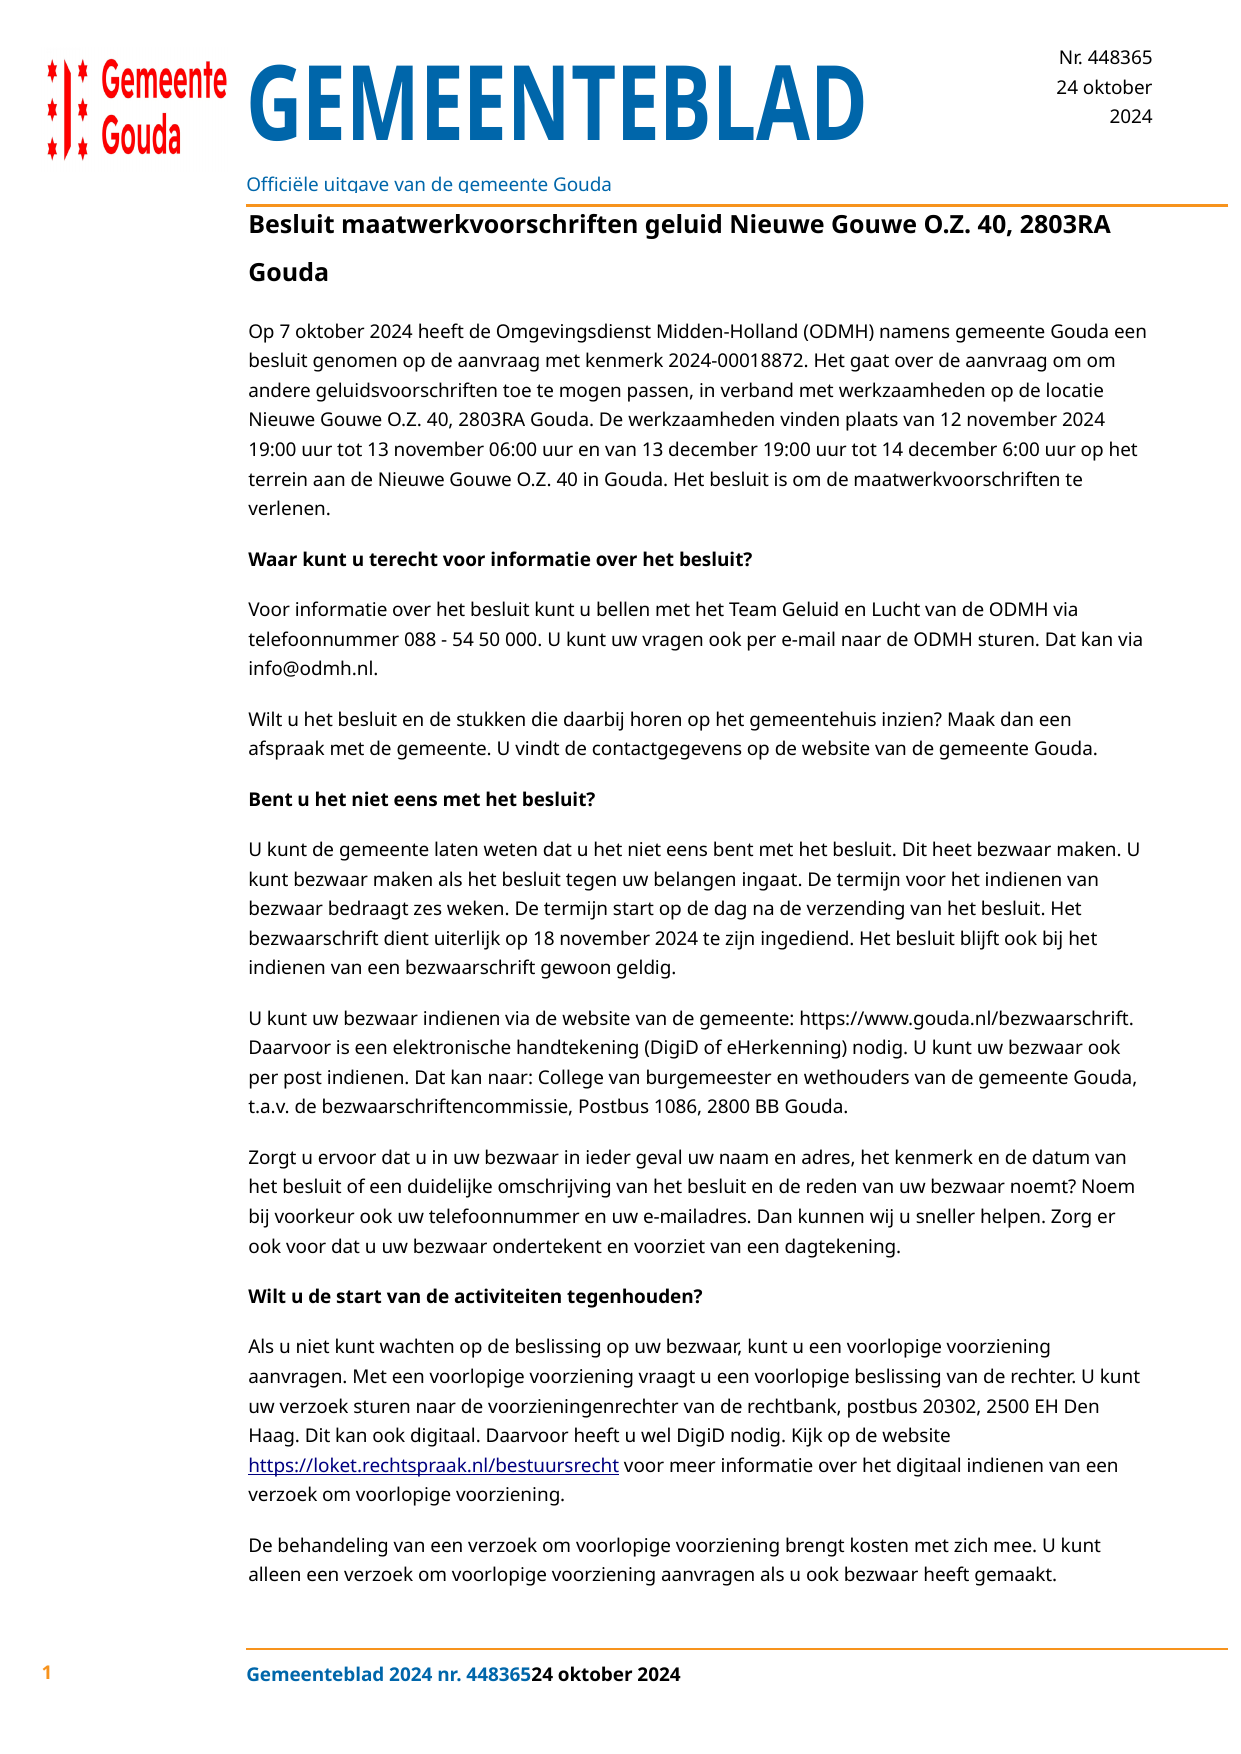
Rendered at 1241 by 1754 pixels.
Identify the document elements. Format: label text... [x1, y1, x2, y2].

text Besluit maatwerkvoorschriften geluid Nieuwe Gouwe O.Z. 40, 2803RA Gouda [248, 207, 1152, 288]
text Wilt u het besluit en de stukken die daarbij horen op het gemeentehuis inzien? Maak dan een afspraak met de gemeente. U vindt de contactgegevens op de website van de gemeente Gouda. [248, 706, 1152, 761]
text Zorgt u ervoor dat u in uw bezwaar in ieder geval uw naam en adres, het kenmerk en de datum van het besluit of een duidelijke omschrijving van het besluit en de reden van uw bezwaar noemt? Noem bij voorkeur ook uw telefoonnummer en uw e-mailadres. Dan kunnen wij u sneller helpen. Zorg er ook voor dat u uw bezwaar ondertekent en voorziet van een dagtekening. [248, 1144, 1152, 1259]
text De behandeling van een verzoek om voorlopige voorziening brengt kosten met zich mee. U kunt alleen een verzoek om voorlopige voorziening aanvragen als u ook bezwaar heeft gemaakt. [248, 1532, 1152, 1587]
text Op 7 oktober 2024 heeft de Omgevingsdienst Midden-Holland (ODMH) namens gemeente Gouda een besluit genomen op de aanvraag met kenmerk 2024-00018872. Het gaat over de aanvraag om om andere geluidsvoorschriften toe te mogen passen, in verband met werkzaamheden op de locatie Nieuwe Gouwe O.Z. 40, 2803RA Gouda. De werkzaamheden vinden plaats van 12 november 2024 19:00 uur tot 13 november 06:00 uur en van 13 december 19:00 uur tot 14 december 6:00 uur op het terrein aan de Nieuwe Gouwe O.Z. 40 in Gouda. Het besluit is om de maatwerkvoorschriften te verlenen. [248, 318, 1152, 521]
text U kunt de gemeente laten weten dat u het niet eens bent met het besluit. Dit heet bezwaar maken. U kunt bezwaar maken als het besluit tegen uw belangen ingaat. De termijn voor het indienen van bezwaar bedraagt zes weken. De termijn start op de dag na de verzending van het besluit. Het bezwaarschrift dient uiterlijk op 18 november 2024 te zijn ingediend. Het besluit blijft ook bij het indienen van een bezwaarschrift gewoon geldig. [248, 836, 1152, 980]
text Voor informatie over het besluit kunt u bellen met het Team Geluid en Lucht van de ODMH via telefoonnummer 088 - 54 50 000. U kunt uw vragen ook per e-mail naar de ODMH sturen. Dat kan via info@odmh.nl. [248, 596, 1152, 681]
text Bent u het niet eens met het besluit? [248, 786, 1152, 812]
text Waar kunt u terecht voor informatie over het besluit? [248, 546, 1152, 572]
text Wilt u de start van de activiteiten tegenhouden? [248, 1283, 1152, 1309]
picture [41, 47, 231, 172]
text U kunt uw bezwaar indienen via de website van de gemeente: https://www.gouda.nl/bezwaarschrift. Daarvoor is een elektronische handtekening (DigiD of eHerkenning) nodig. U kunt uw bezwaar ook per post indienen. Dat kan naar: College van burgemeester en wethouders van de gemeente Gouda, t.a.v. de bezwaarschriftencommissie, Postbus 1086, 2800 BB Gouda. [248, 1005, 1152, 1119]
text Als u niet kunt wachten op de beslissing op uw bezwaar, kunt u een voorlopige voorziening aanvragen. Met een voorlopige voorziening vraagt u een voorlopige beslissing van de rechter. U kunt uw verzoek sturen naar de voorzieningenrechter van de rechtbank, postbus 20302, 2500 EH Den Haag. Dit kan ook digitaal. Daarvoor heeft u wel DigiD nodig. Kijk op de website https://loket.rechtspraak.nl/bestuursrecht voor meer informatie over het digitaal indienen van een verzoek om voorlopige voorziening. [248, 1334, 1152, 1507]
